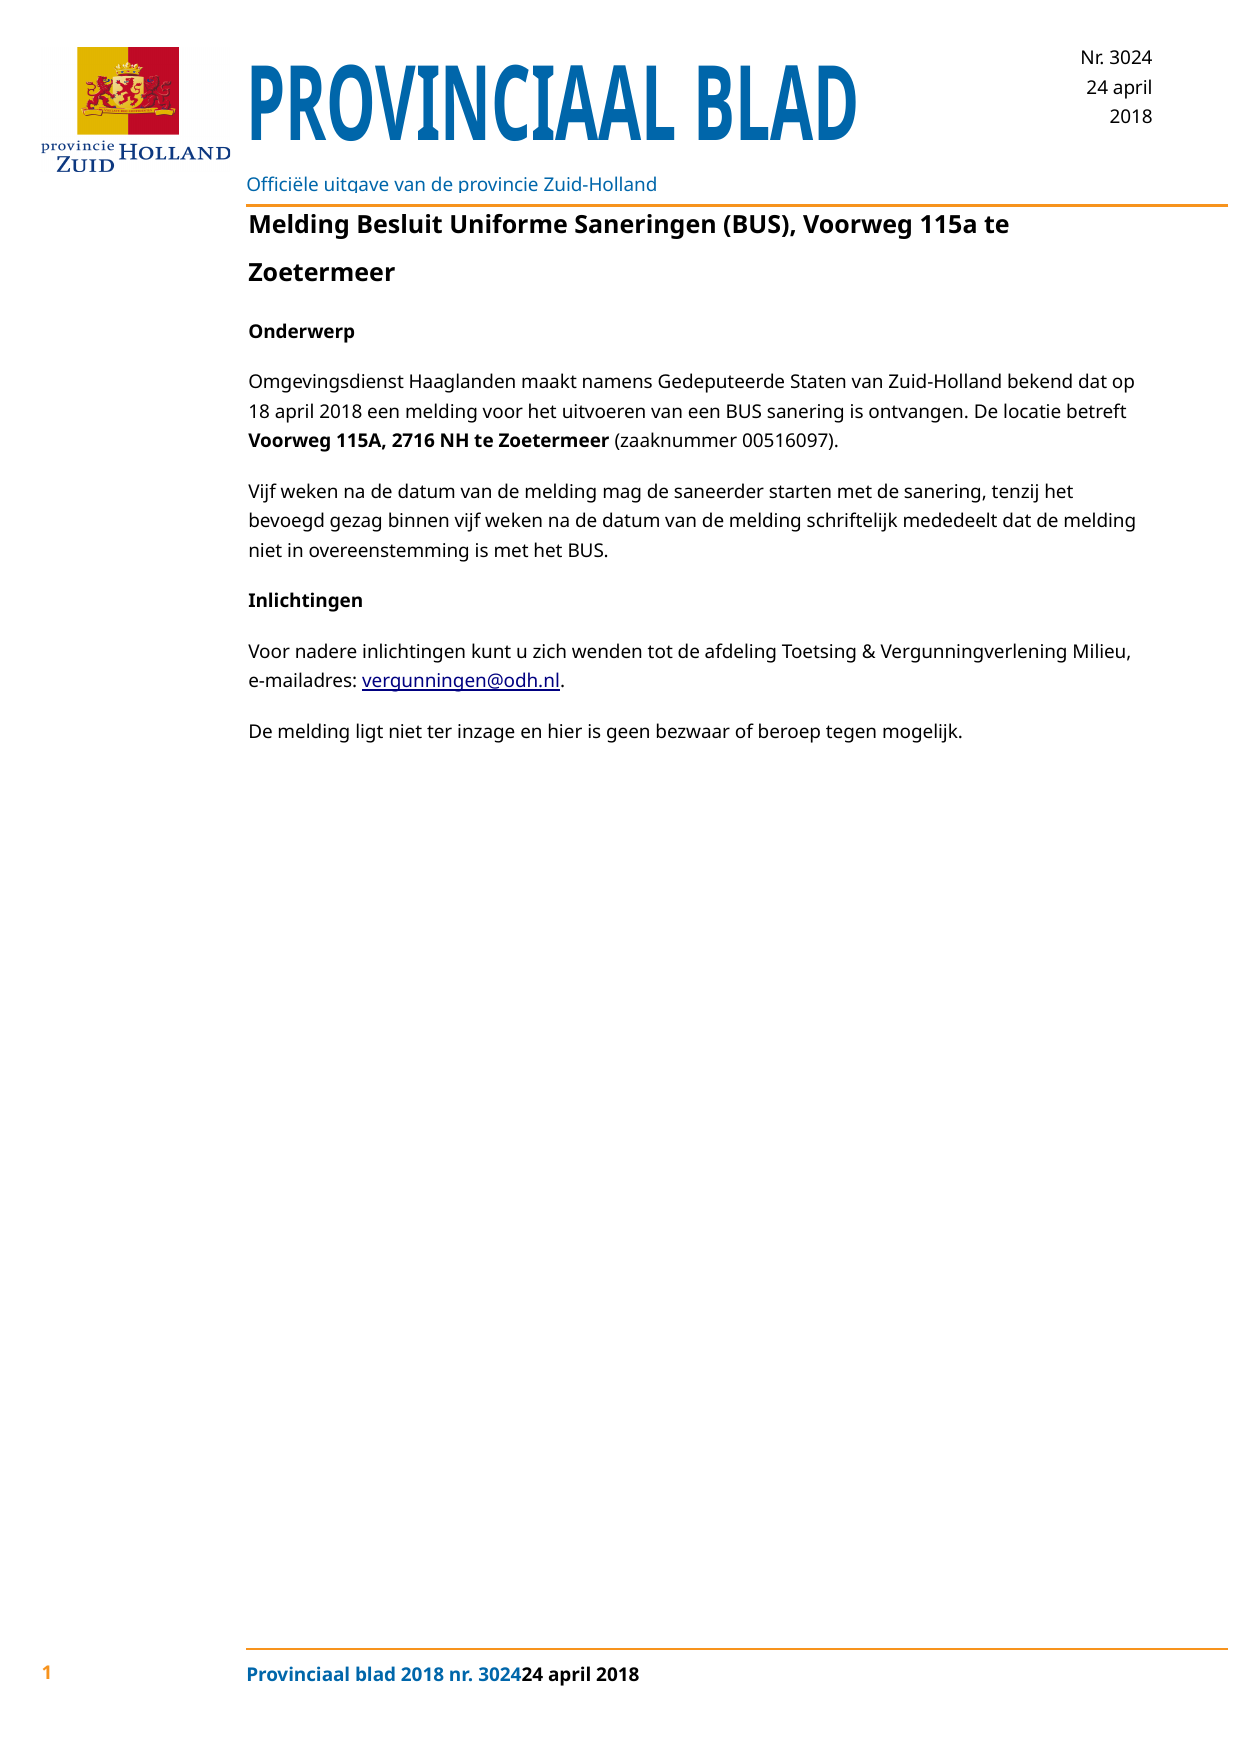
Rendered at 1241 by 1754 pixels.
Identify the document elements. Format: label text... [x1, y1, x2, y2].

text Omgevingsdienst Haaglanden maakt namens Gedeputeerde Staten van Zuid-Holland bekend dat op 18 april 2018 een melding voor het uitvoeren van een BUS sanering is ontvangen. De locatie betreft Voorweg 115A, 2716 NH te Zoetermeer (zaaknummer 00516097). [248, 368, 1152, 453]
text Voor nadere inlichtingen kunt u zich wenden tot de afdeling Toetsing & Vergunningverlening Milieu, e-mailadres: vergunningen@odh.nl. [248, 638, 1152, 693]
text Inlichtingen [248, 587, 1152, 613]
text Onderwerp [248, 318, 1152, 344]
text Vijf weken na de datum van de melding mag de saneerder starten met de sanering, tenzij het bevoegd gezag binnen vijf weken na de datum van de melding schriftelijk mededeelt dat de melding niet in overeenstemming is met het BUS. [248, 478, 1152, 563]
text Melding Besluit Uniforme Saneringen (BUS), Voorweg 115a te Zoetermeer [248, 207, 1152, 288]
text De melding ligt niet ter inzage en hier is geen bezwaar of beroep tegen mogelijk. [248, 718, 1152, 744]
picture [41, 47, 231, 172]
